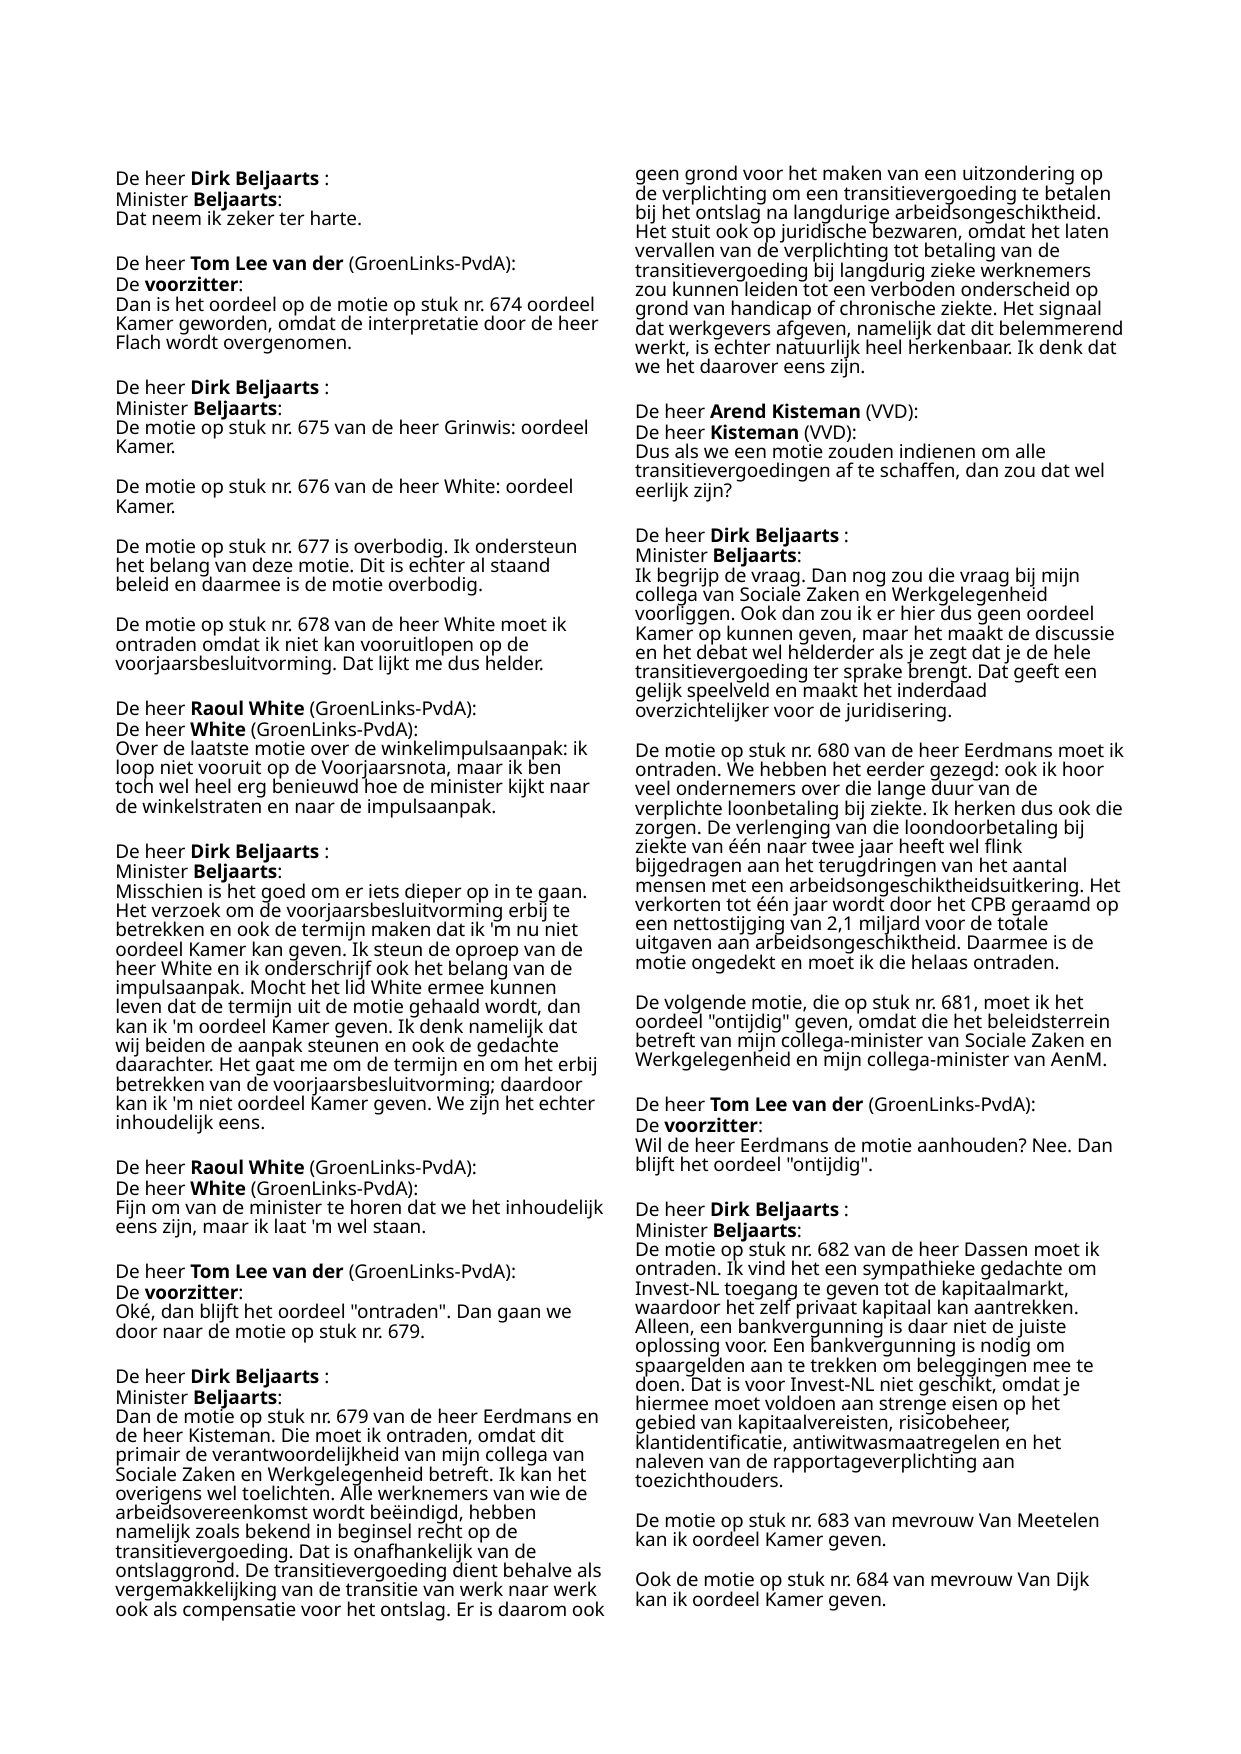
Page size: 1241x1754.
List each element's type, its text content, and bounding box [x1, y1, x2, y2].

text Wil de heer Eerdmans de motie aanhouden? Nee. Dan blijft het oordeel "ontijdig". [635, 1137, 1125, 1175]
text Misschien is het goed om er iets dieper op in te gaan. Het verzoek om de voorjaarsbesluitvorming erbij te betrekken en ook de termijn maken dat ik 'm nu niet oordeel Kamer kan geven. Ik steun de oproep van de heer White en ik onderschrijf ook het belang van de impulsaanpak. Mocht het lid White ermee kunnen leven dat de termijn uit de motie gehaald wordt, dan kan ik 'm oordeel Kamer geven. Ik denk namelijk dat wij beiden de aanpak steunen en ook de gedachte daarachter. Het gaat me om de termijn en om het erbij betrekken van de voorjaarsbesluitvorming; daardoor kan ik 'm niet oordeel Kamer geven. We zijn het echter inhoudelijk eens. [115, 883, 605, 1133]
text geen grond voor het maken van een uitzondering op de verplichting om een transitievergoeding te betalen bij het ontslag na langdurige arbeidsongeschiktheid. Het stuit ook op juridische bezwaren, omdat het laten vervallen van de verplichting tot betaling van de transitievergoeding bij langdurig zieke werknemers zou kunnen leiden tot een verboden onderscheid op grond van handicap of chronische ziekte. Het signaal dat werkgevers afgeven, namelijk dat dit belemmerend werkt, is echter natuurlijk heel herkenbaar. Ik denk dat we het daarover eens zijn. [635, 165, 1125, 377]
text De motie op stuk nr. 683 van mevrouw Van Meetelen kan ik oordeel Kamer geven. [635, 1512, 1125, 1551]
text De motie op stuk nr. 682 van de heer Dassen moet ik ontraden. Ik vind het een sympathieke gedachte om Invest-NL toegang te geven tot de kapitaalmarkt, waardoor het zelf privaat kapitaal kan aantrekken. Alleen, een bankvergunning is daar niet de juiste oplossing voor. Een bankvergunning is nodig om spaargelden aan te trekken om beleggingen mee te doen. Dat is voor Invest-NL niet geschikt, omdat je hiermee moet voldoen aan strenge eisen op het gebied van kapitaalvereisten, risicobeheer, klantidentificatie, antiwitwasmaatregelen en het naleven van de rapportageverplichting aan toezichthouders. [635, 1241, 1125, 1491]
text De heer Dirk Beljaarts : [115, 165, 605, 191]
text De heer Dirk Beljaarts : [115, 374, 605, 400]
text De motie op stuk nr. 676 van de heer White: oordeel Kamer. [115, 478, 605, 517]
text Fijn om van de minister te horen dat we het inhoudelijk eens zijn, maar ik laat 'm wel staan. [115, 1199, 605, 1238]
text De heer Dirk Beljaarts : [115, 1363, 605, 1389]
text De heer Raoul White (GroenLinks-PvdA): [115, 695, 605, 721]
text De motie op stuk nr. 680 van de heer Eerdmans moet ik ontraden. We hebben het eerder gezegd: ook ik hoor veel ondernemers over die lange duur van de verplichte loonbetaling bij ziekte. Ik herken dus ook die zorgen. De verlenging van die loondoorbetaling bij ziekte van één naar twee jaar heeft wel flink bijgedragen aan het terugdringen van het aantal mensen met een arbeidsongeschiktheidsuitkering. Het verkorten tot één jaar wordt door het CPB geraamd op een nettostijging van 2,1 miljard voor de totale uitgaven aan arbeidsongeschiktheid. Daarmee is de motie ongedekt en moet ik die helaas ontraden. [635, 742, 1125, 973]
text De heer Tom Lee van der (GroenLinks-PvdA): [115, 251, 605, 276]
text De motie op stuk nr. 678 van de heer White moet ik ontraden omdat ik niet kan vooruitlopen op de voorjaarsbesluitvorming. Dat lijkt me dus helder. [115, 616, 605, 674]
text De heer Dirk Beljaarts : [635, 522, 1125, 547]
text Minister Beljaarts: [115, 1389, 605, 1408]
text Minister Beljaarts: [115, 863, 605, 883]
text Minister Beljaarts: [115, 191, 605, 210]
text De motie op stuk nr. 675 van de heer Grinwis: oordeel Kamer. [115, 419, 605, 458]
text De heer White (GroenLinks-PvdA): [115, 1180, 605, 1199]
text Oké, dan blijft het oordeel "ontraden". Dan gaan we door naar de motie op stuk nr. 679. [115, 1303, 605, 1342]
text De voorzitter: [635, 1117, 1125, 1137]
text Dus als we een motie zouden indienen om alle transitievergoedingen af te schaffen, dan zou dat wel eerlijk zijn? [635, 443, 1125, 501]
text Ook de motie op stuk nr. 684 van mevrouw Van Dijk kan ik oordeel Kamer geven. [635, 1571, 1125, 1610]
text De heer Raoul White (GroenLinks-PvdA): [115, 1154, 605, 1180]
text De heer Tom Lee van der (GroenLinks-PvdA): [635, 1092, 1125, 1117]
text Dan is het oordeel op de motie op stuk nr. 674 oordeel Kamer geworden, omdat de interpretatie door de heer Flach wordt overgenomen. [115, 296, 605, 353]
text De motie op stuk nr. 677 is overbodig. Ik ondersteun het belang van deze motie. Dit is echter al staand beleid en daarmee is de motie overbodig. [115, 538, 605, 596]
text Dat neem ik zeker ter harte. [115, 210, 605, 230]
text De heer Kisteman (VVD): [635, 424, 1125, 443]
text Minister Beljaarts: [635, 1222, 1125, 1241]
text De heer Arend Kisteman (VVD): [635, 398, 1125, 424]
text Ik begrijp de vraag. Dan nog zou die vraag bij mijn collega van Sociale Zaken en Werkgelegenheid voorliggen. Ook dan zou ik er hier dus geen oordeel Kamer op kunnen geven, maar het maakt de discussie en het debat wel helderder als je zegt dat je de hele transitievergoeding ter sprake brengt. Dat geeft een gelijk speelveld en maakt het inderdaad overzichtelijker voor de juridisering. [635, 567, 1125, 721]
text De heer Tom Lee van der (GroenLinks-PvdA): [115, 1258, 605, 1284]
text Minister Beljaarts: [635, 547, 1125, 567]
text Minister Beljaarts: [115, 400, 605, 419]
text De voorzitter: [115, 276, 605, 296]
text De volgende motie, die op stuk nr. 681, moet ik het oordeel "ontijdig" geven, omdat die het beleidsterrein betreft van mijn collega-minister van Sociale Zaken en Werkgelegenheid en mijn collega-minister van AenM. [635, 994, 1125, 1071]
text De heer White (GroenLinks-PvdA): [115, 721, 605, 740]
text Dan de motie op stuk nr. 679 van de heer Eerdmans en de heer Kisteman. Die moet ik ontraden, omdat dit primair de verantwoordelijkheid van mijn collega van Sociale Zaken en Werkgelegenheid betreft. Ik kan het overigens wel toelichten. Alle werknemers van wie de arbeidsovereenkomst wordt beëindigd, hebben namelijk zoals bekend in beginsel recht op de transitievergoeding. Dat is onafhankelijk van de ontslaggrond. De transitievergoeding dient behalve als vergemakkelijking van de transitie van werk naar werk ook als compensatie voor het ontslag. Er is daarom ook [115, 1408, 605, 1620]
text De heer Dirk Beljaarts : [635, 1196, 1125, 1222]
text De voorzitter: [115, 1284, 605, 1303]
text Over de laatste motie over de winkelimpulsaanpak: ik loop niet vooruit op de Voorjaarsnota, maar ik ben toch wel heel erg benieuwd hoe de minister kijkt naar de winkelstraten en naar de impulsaanpak. [115, 740, 605, 817]
text De heer Dirk Beljaarts : [115, 838, 605, 863]
